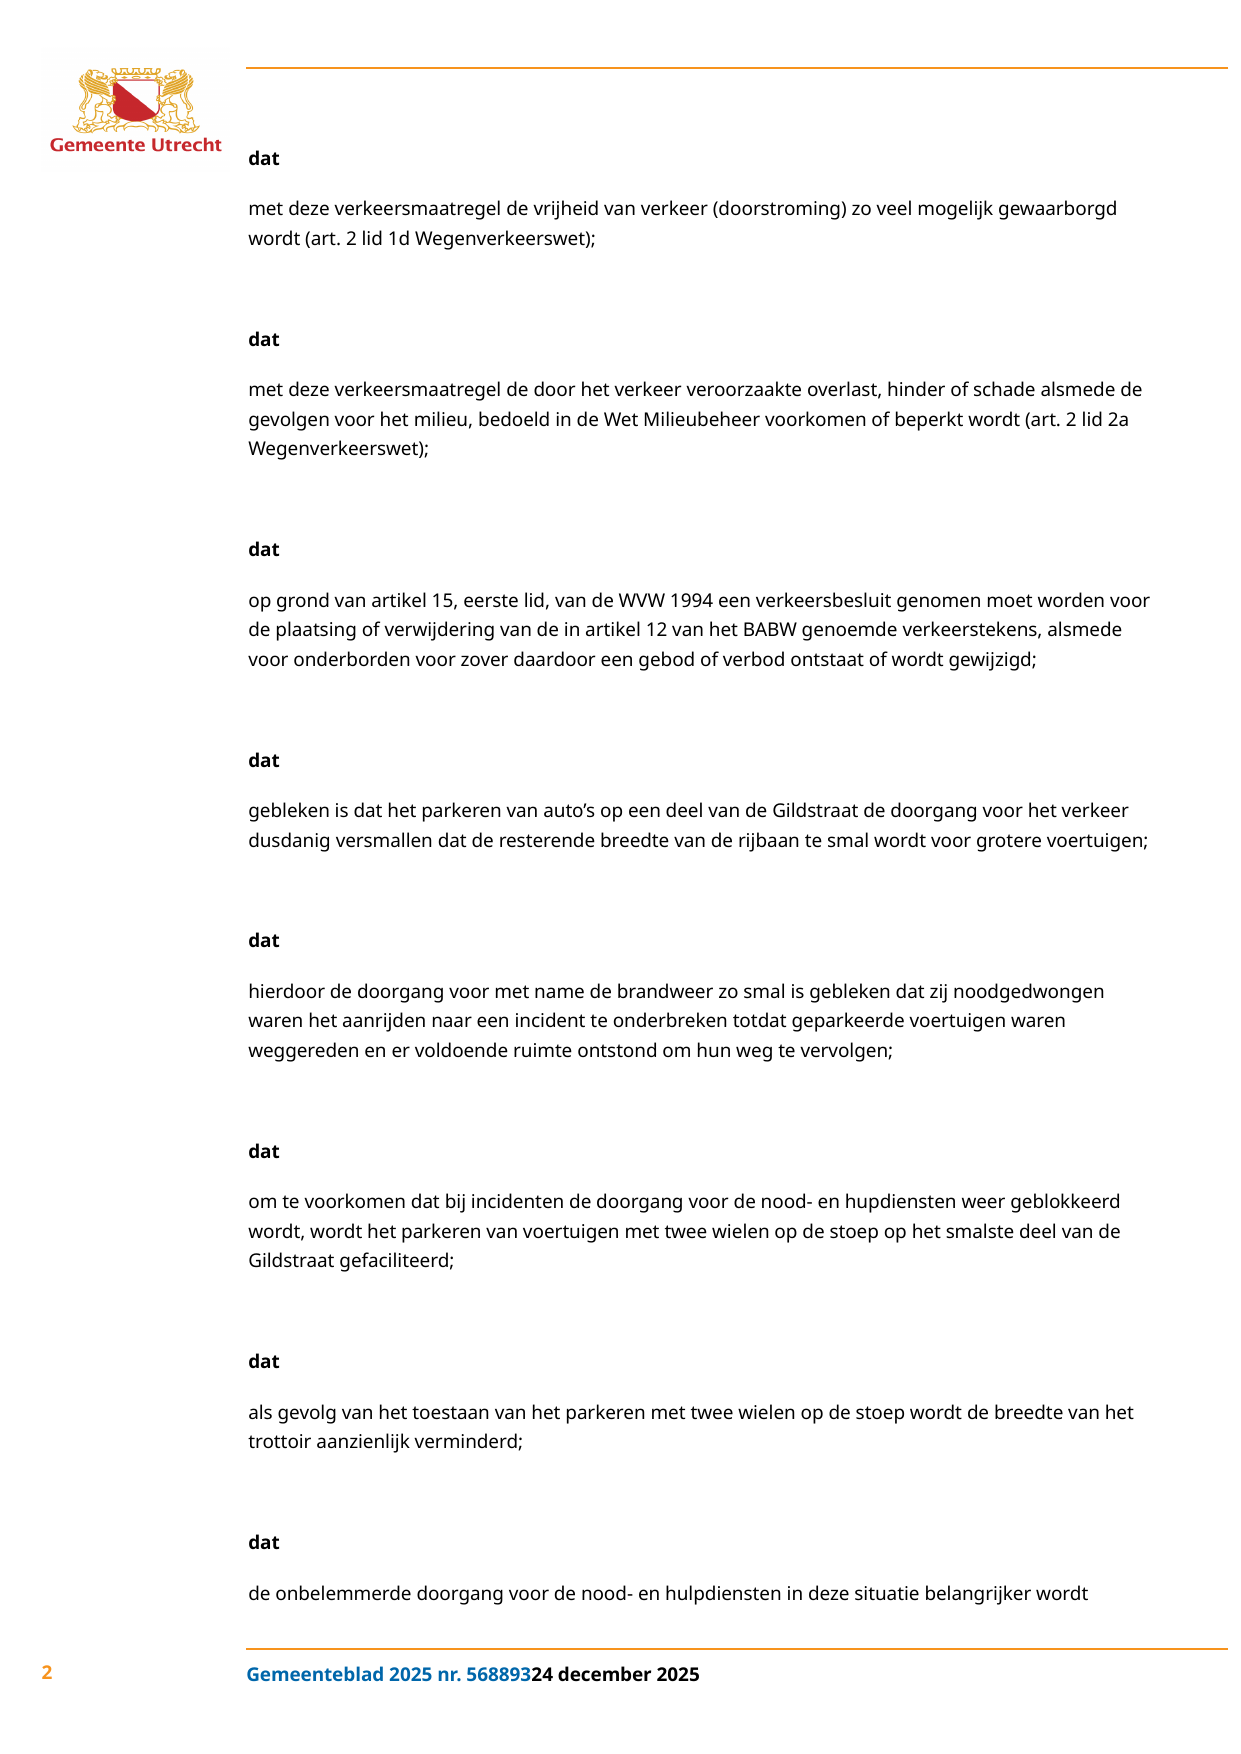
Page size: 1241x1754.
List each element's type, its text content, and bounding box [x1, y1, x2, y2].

text met deze verkeersmaatregel de vrijheid van verkeer (doorstroming) zo veel mogelijk gewaarborgd wordt (art. 2 lid 1d Wegenverkeerswet); [248, 196, 1152, 251]
text hierdoor de doorgang voor met name de brandweer zo smal is gebleken dat zij noodgedwongen waren het aanrijden naar een incident te onderbreken totdat geparkeerde voertuigen waren weggereden en er voldoende ruimte ontstond om hun weg te vervolgen; [248, 978, 1152, 1063]
picture [41, 47, 231, 172]
text om te voorkomen dat bij incidenten de doorgang voor de nood- en hupdiensten weer geblokkeerd wordt, wordt het parkeren van voertuigen met twee wielen op de stoep op het smalste deel van de Gildstraat gefaciliteerd; [248, 1188, 1152, 1273]
text dat [248, 1138, 1152, 1164]
text dat [248, 1348, 1152, 1374]
text als gevolg van het toestaan van het parkeren met twee wielen op de stoep wordt de breedte van het trottoir aanzienlijk verminderd; [248, 1399, 1152, 1454]
text gebleken is dat het parkeren van auto’s op een deel van de Gildstraat de doorgang voor het verkeer dusdanig versmallen dat de resterende breedte van de rijbaan te smal wordt voor grotere voertuigen; [248, 797, 1152, 853]
text de onbelemmerde doorgang voor de nood- en hulpdiensten in deze situatie belangrijker wordt [248, 1580, 1152, 1606]
text dat [248, 145, 1152, 171]
text dat [248, 928, 1152, 953]
text dat [248, 536, 1152, 562]
text dat [248, 1529, 1152, 1555]
text met deze verkeersmaatregel de door het verkeer veroorzaakte overlast, hinder of schade alsmede de gevolgen voor het milieu, bedoeld in de Wet Milieubeheer voorkomen of beperkt wordt (art. 2 lid 2a Wegenverkeerswet); [248, 376, 1152, 461]
text dat [248, 326, 1152, 352]
text dat [248, 747, 1152, 773]
text op grond van artikel 15, eerste lid, van de WVW 1994 een verkeersbesluit genomen moet worden voor de plaatsing of verwijdering van de in artikel 12 van het BABW genoemde verkeerstekens, alsmede voor onderborden voor zover daardoor een gebod of verbod ontstaat of wordt gewijzigd; [248, 587, 1152, 672]
